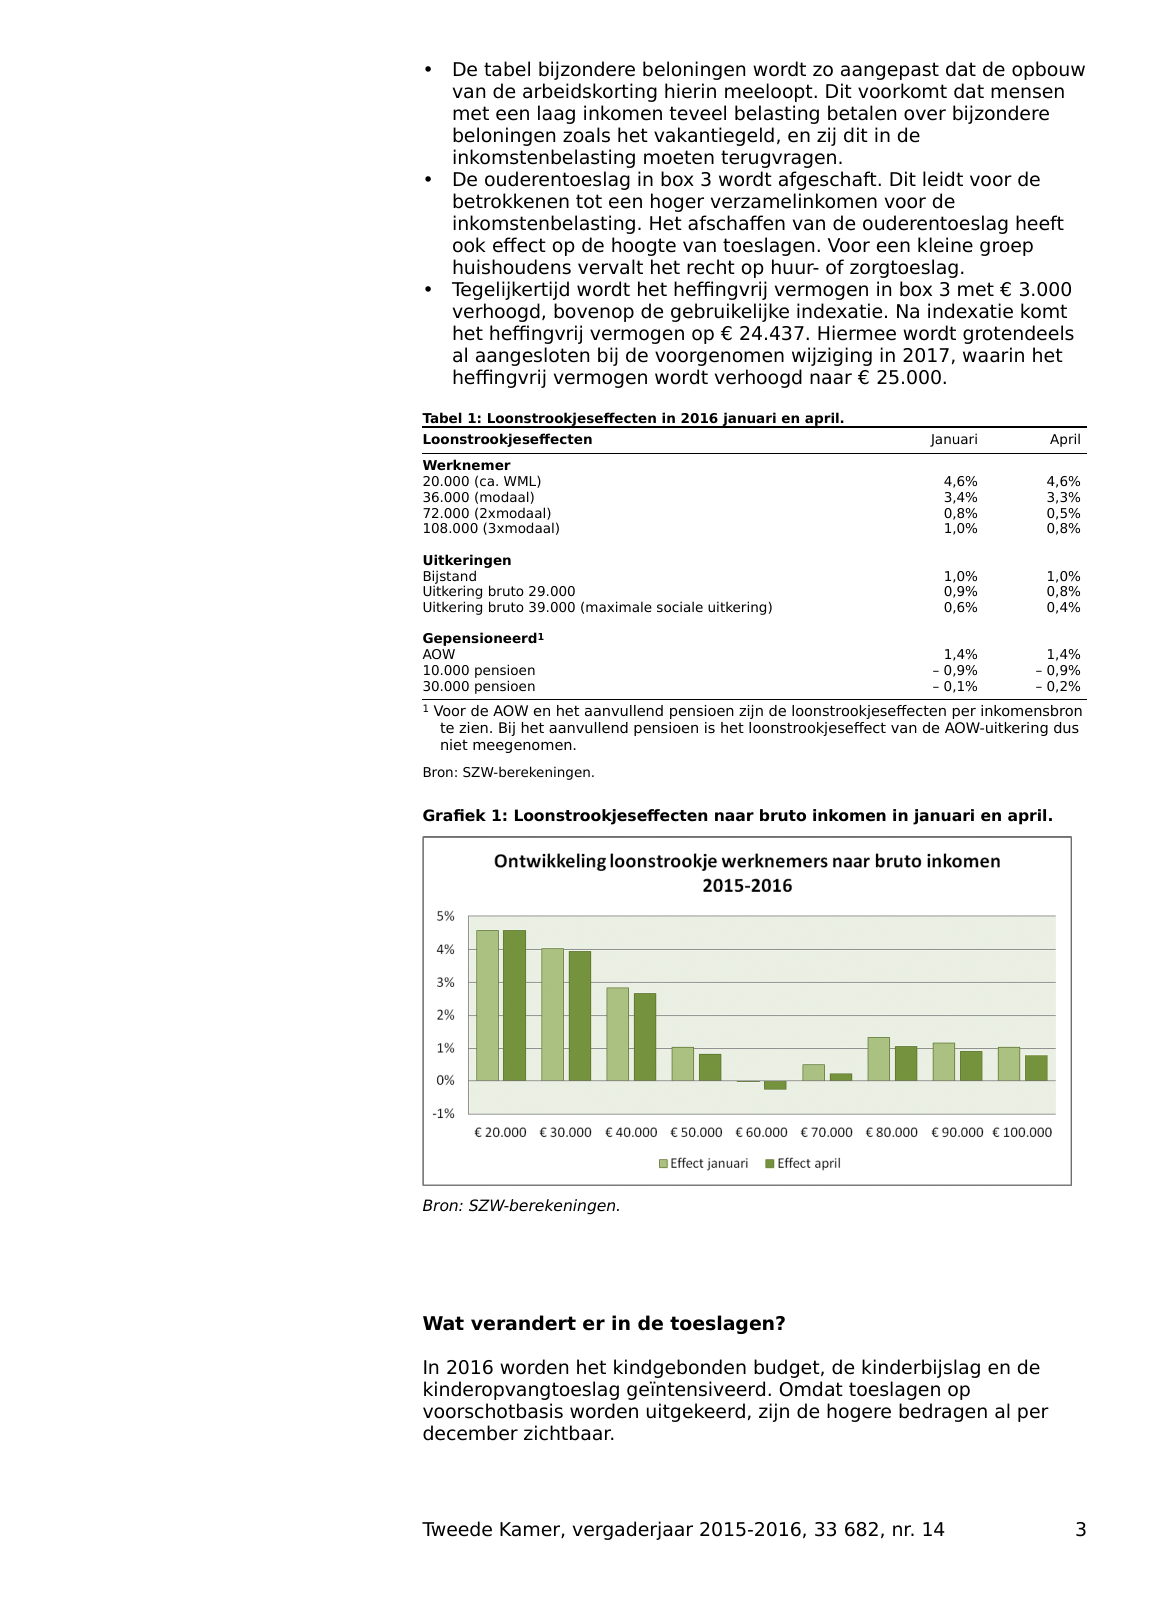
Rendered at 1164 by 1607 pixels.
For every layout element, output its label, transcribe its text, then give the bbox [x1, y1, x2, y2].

table_cell 10.000 pensioen [422, 663, 881, 678]
table_cell 30.000 pensioen [422, 679, 881, 699]
table_cell 0,8% [881, 505, 984, 521]
table_cell [984, 616, 1087, 631]
text Grafiek 1: Loonstrookjeseffecten naar bruto inkomen in januari en april. [422, 807, 1072, 825]
table_cell 108.000 (3xmodaal) [422, 521, 881, 537]
table_cell AOW [422, 647, 881, 663]
table_cell 36.000 (modaal) [422, 490, 881, 505]
table_cell [881, 537, 984, 553]
table_cell 0,4% [984, 600, 1087, 616]
table_cell Uitkering bruto 29.000 [422, 584, 881, 600]
table_cell – 0,2% [984, 679, 1087, 699]
text • De tabel bijzondere beloningen wordt zo aangepast dat de opbouw van de arbeidskorting hierin meeloopt. Dit voorkomt dat mensen met een laag inkomen teveel belasting betalen over bijzondere beloningen zoals het vakantiegeld, en zij dit in de inkomstenbelasting moeten terugvragen. [422, 59, 1087, 169]
table_cell 0,8% [984, 584, 1087, 600]
table_cell – 0,9% [984, 663, 1087, 678]
table_cell Uitkering bruto 39.000 (maximale sociale uitkering) [422, 600, 881, 616]
table_cell [881, 631, 984, 647]
table_cell – 0,9% [881, 663, 984, 678]
table_cell [984, 454, 1087, 474]
table_cell 1,4% [984, 647, 1087, 663]
table_cell April [984, 428, 1087, 452]
table_cell Gepensioneerd1 [422, 631, 881, 647]
table_cell 0,8% [984, 521, 1087, 537]
table_cell Werknemer [422, 454, 881, 474]
table_cell [881, 553, 984, 568]
table_cell 3,4% [881, 490, 984, 505]
table_cell [422, 616, 881, 631]
table_cell 1,0% [881, 521, 984, 537]
table_cell 3,3% [984, 490, 1087, 505]
text Bron: SZW-berekeningen. [422, 1197, 1072, 1215]
text • Tegelijkertijd wordt het heffingvrij vermogen in box 3 met € 3.000 verhoogd, bovenop de gebruikelijke indexatie. Na indexatie komt het heffingvrij vermogen op € 24.437. Hiermee wordt grotendeels al aangesloten bij de voorgenomen wijziging in 2017, waarin het heffingvrij vermogen wordt verhoogd naar € 25.000. [422, 279, 1087, 389]
text • De ouderentoeslag in box 3 wordt afgeschaft. Dit leidt voor de betrokkenen tot een hoger verzamelinkomen voor de inkomstenbelasting. Het afschaffen van de ouderentoeslag heeft ook effect op de hoogte van toeslagen. Voor een kleine groep huishoudens vervalt het recht op huur- of zorgtoeslag. [422, 169, 1087, 279]
table_cell – 0,1% [881, 679, 984, 699]
table_cell 0,6% [881, 600, 984, 616]
table_cell 4,6% [984, 474, 1087, 490]
table_header Tabel 1: Loonstrookjeseffecten in 2016 januari en april. [422, 411, 1087, 426]
table_cell [881, 454, 984, 474]
table_cell [984, 537, 1087, 553]
table_cell 1,0% [881, 568, 984, 584]
table_cell 0,5% [984, 505, 1087, 521]
table_cell 4,6% [881, 474, 984, 490]
table_cell 20.000 (ca. WML) [422, 474, 881, 490]
text In 2016 worden het kindgebonden budget, de kinderbijslag en de kinderopvangtoeslag geïntensiveerd. Omdat toeslagen op voorschotbasis worden uitgekeerd, zijn de hogere bedragen al per december zichtbaar. [422, 1357, 1087, 1444]
table_cell 0,9% [881, 584, 984, 600]
table_cell [984, 631, 1087, 647]
table_cell Bijstand [422, 568, 881, 584]
table_cell [881, 616, 984, 631]
table_cell 72.000 (2xmodaal) [422, 505, 881, 521]
table_cell Uitkeringen [422, 553, 881, 568]
table_cell 1,0% [984, 568, 1087, 584]
subtitle Wat verandert er in de toeslagen? [422, 1312, 1087, 1334]
picture [422, 836, 1072, 1186]
table_cell [422, 537, 881, 553]
table_cell 1,4% [881, 647, 984, 663]
table_cell 1 Voor de AOW en het aanvullend pensioen zijn de loonstrookjeseffecten per inkomensbron te zien. Bij het aanvullend pensioen is het loonstrookjeseffect van de AOW-uitkering dus niet meegenomen. Bron: SZW-berekeningen. [422, 700, 1087, 781]
table_cell [984, 553, 1087, 568]
table_cell Loonstrookjeseffecten [422, 428, 881, 452]
table_cell Januari [881, 428, 984, 452]
